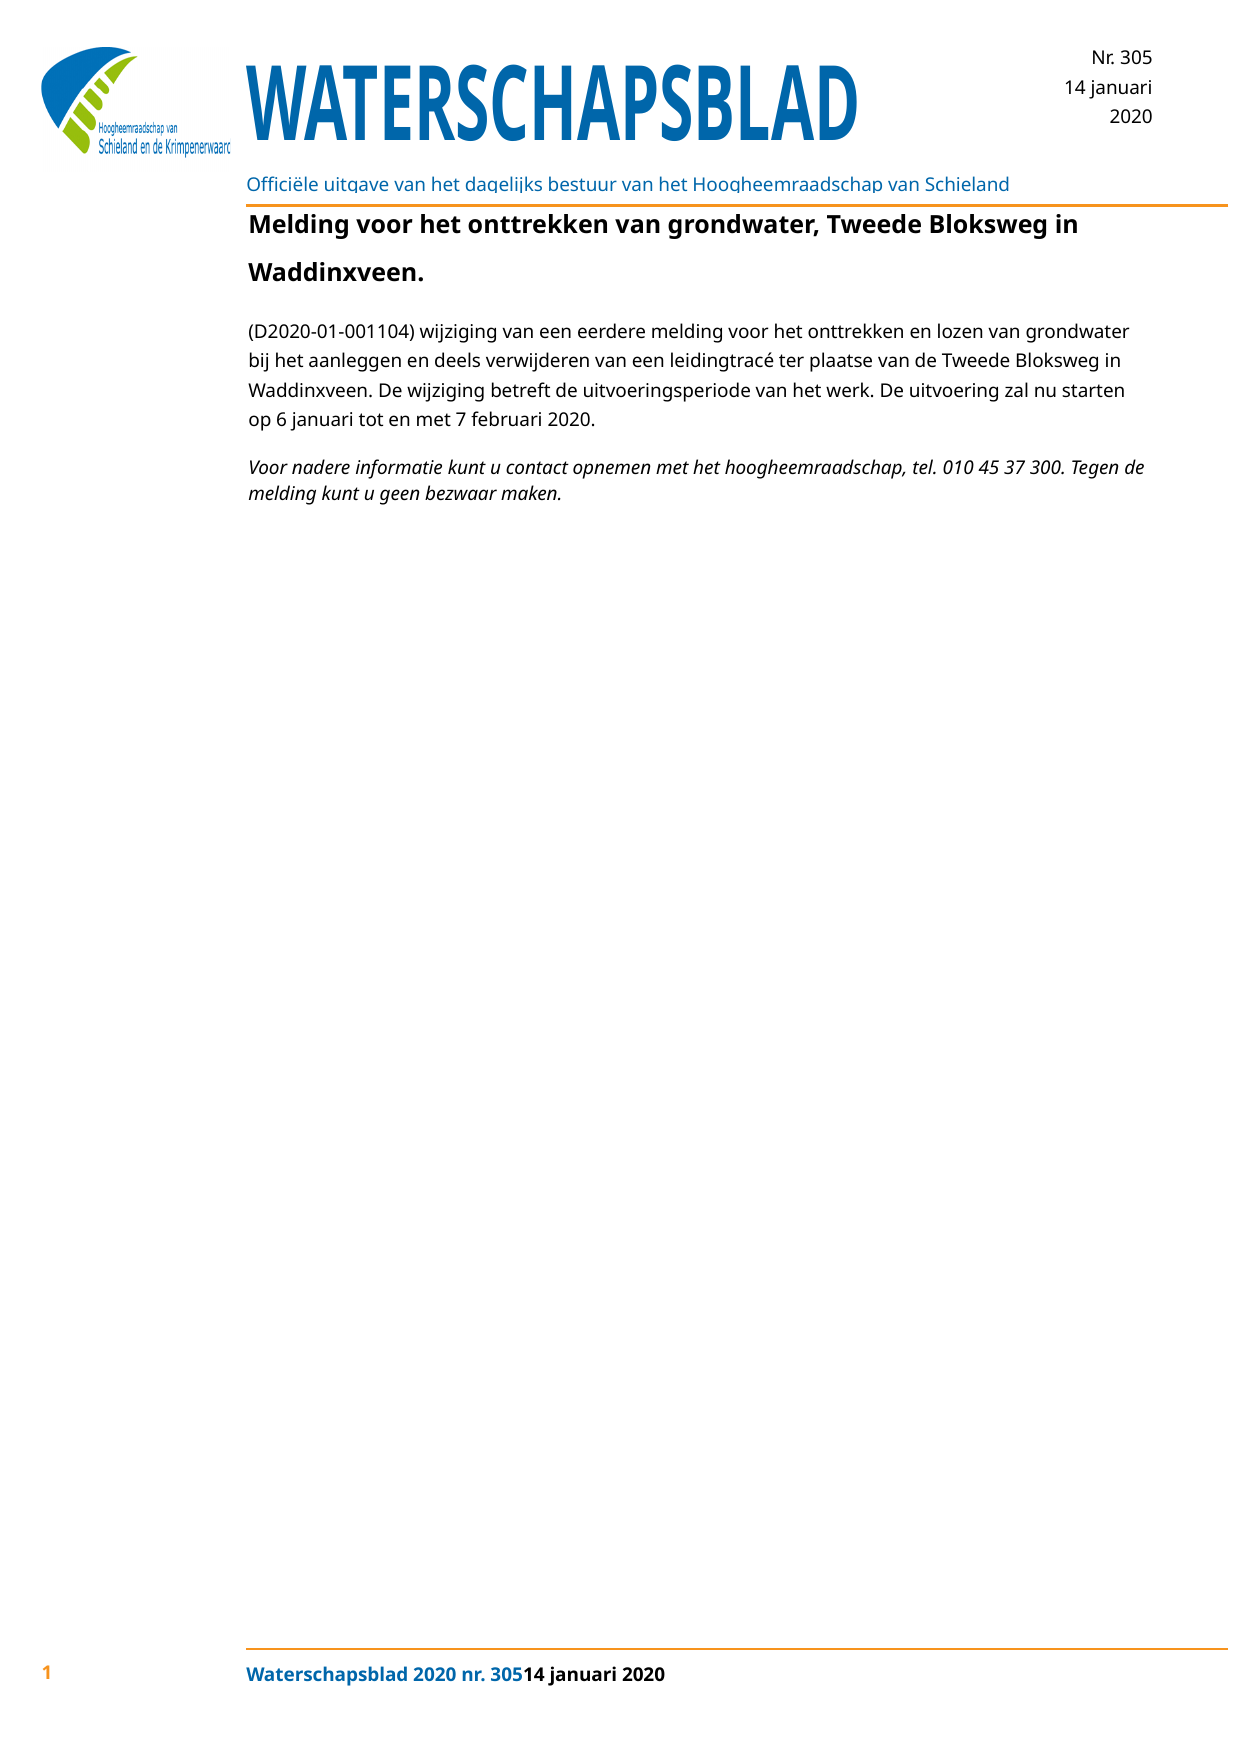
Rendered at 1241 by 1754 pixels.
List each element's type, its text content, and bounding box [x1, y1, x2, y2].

text Melding voor het onttrekken van grondwater, Tweede Bloksweg in Waddinxveen. [248, 207, 1152, 288]
text (D2020-01-001104) wijziging van een eerdere melding voor het onttrekken en lozen van grondwater bij het aanleggen en deels verwijderen van een leidingtracé ter plaatse van de Tweede Bloksweg in Waddinxveen. De wijziging betreft de uitvoeringsperiode van het werk. De uitvoering zal nu starten op 6 januari tot en met 7 februari 2020. [248, 318, 1152, 432]
text Voor nadere informatie kunt u contact opnemen met het hoogheemraadschap, tel. 010 45 37 300. Tegen de melding kunt u geen bezwaar maken. [248, 454, 1152, 506]
picture [41, 47, 231, 172]
